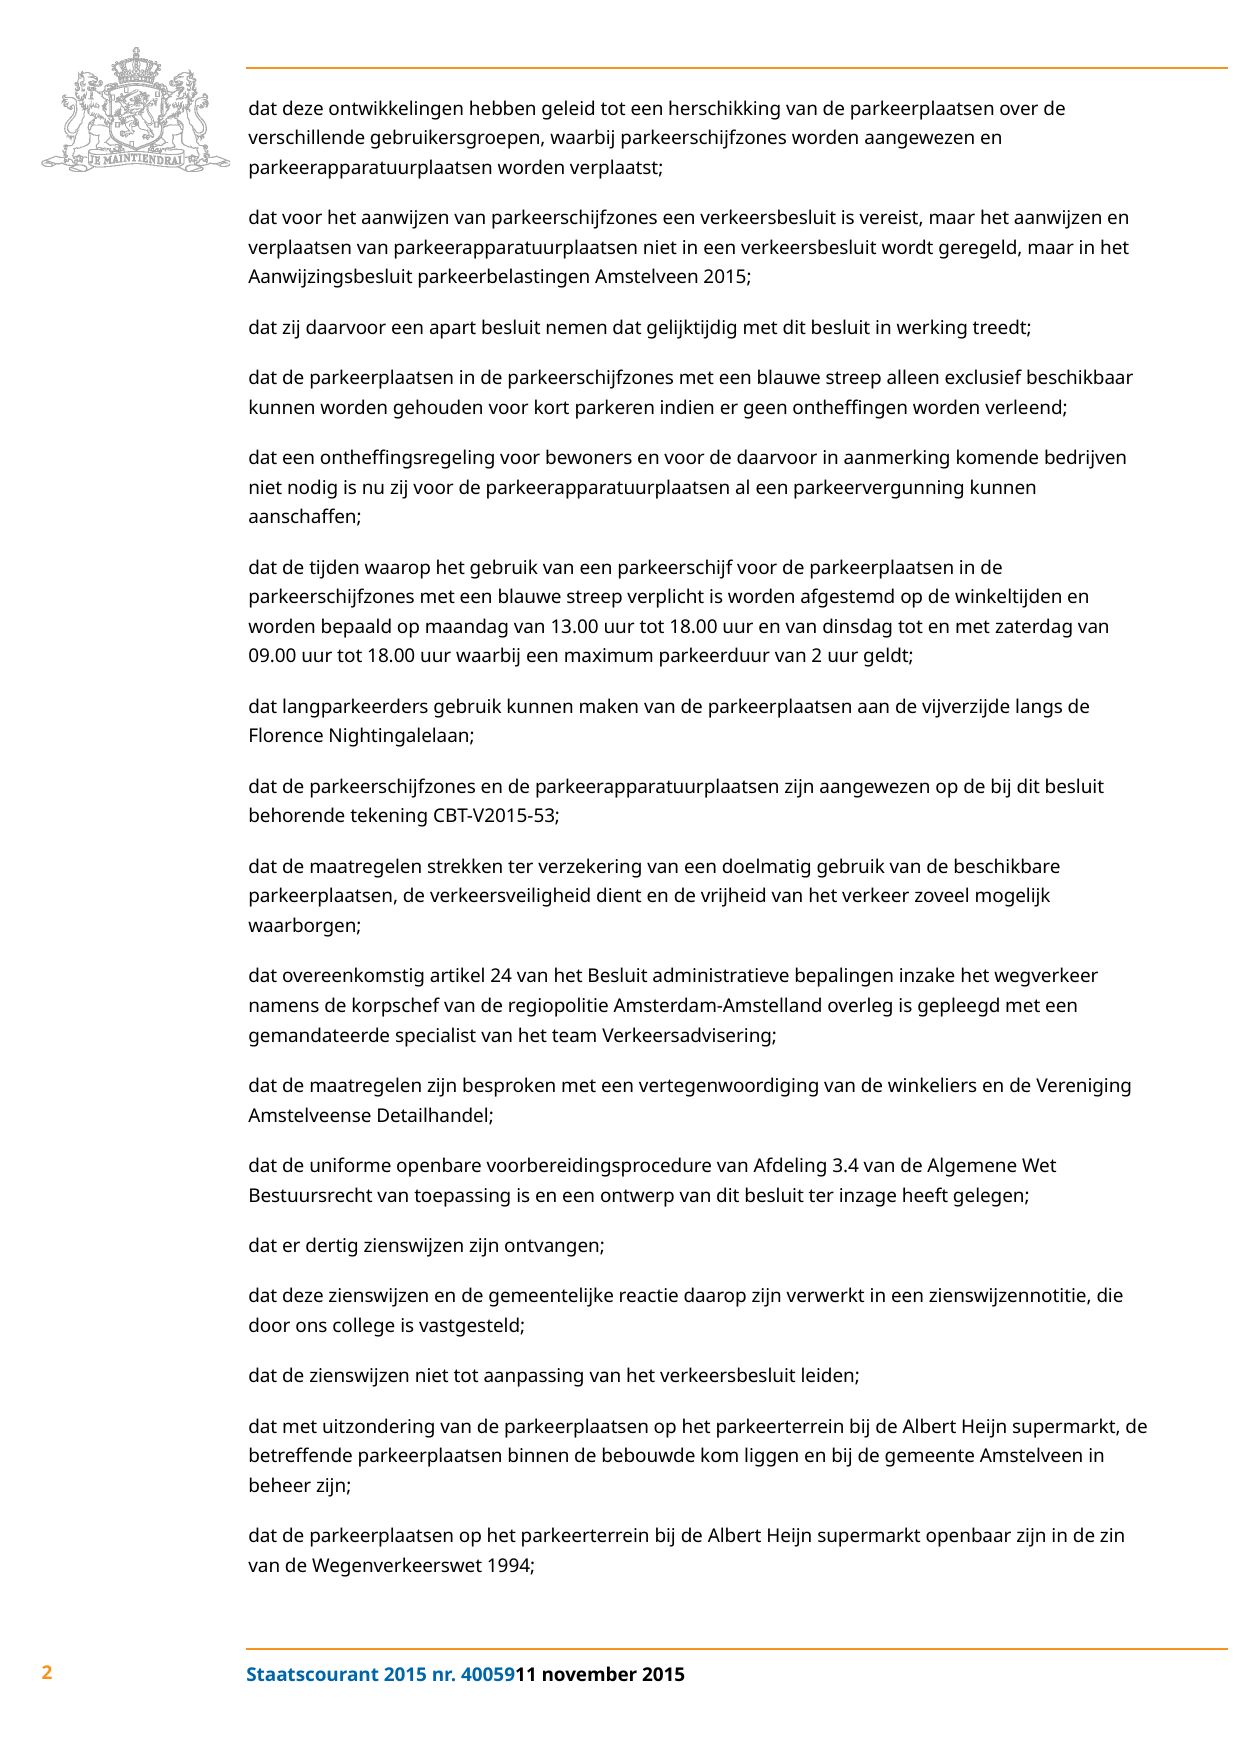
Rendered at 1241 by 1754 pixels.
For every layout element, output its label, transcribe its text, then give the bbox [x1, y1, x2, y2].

picture [41, 47, 231, 172]
text dat de maatregelen zijn besproken met een vertegenwoordiging van de winkeliers en de Vereniging Amstelveense Detailhandel; [248, 1072, 1152, 1128]
text dat de maatregelen strekken ter verzekering van een doelmatig gebruik van de beschikbare parkeerplaatsen, de verkeersveiligheid dient en de vrijheid van het verkeer zoveel mogelijk waarborgen; [248, 853, 1152, 938]
text dat deze zienswijzen en de gemeentelijke reactie daarop zijn verwerkt in een zienswijzennotitie, die door ons college is vastgesteld; [248, 1283, 1152, 1338]
text dat er dertig zienswijzen zijn ontvangen; [248, 1232, 1152, 1258]
text dat de parkeerplaatsen op het parkeerterrein bij de Albert Heijn supermarkt openbaar zijn in de zin van de Wegenverkeerswet 1994; [248, 1523, 1152, 1578]
text dat deze ontwikkelingen hebben geleid tot een herschikking van de parkeerplaatsen over de verschillende gebruikersgroepen, waarbij parkeerschijfzones worden aangewezen en parkeerapparatuurplaatsen worden verplaatst; [248, 95, 1152, 180]
text dat zij daarvoor een apart besluit nemen dat gelijktijdig met dit besluit in werking treedt; [248, 314, 1152, 340]
text dat de parkeerschijfzones en de parkeerapparatuurplaatsen zijn aangewezen op de bij dit besluit behorende tekening CBT-V2015-53; [248, 773, 1152, 828]
text dat de parkeerplaatsen in de parkeerschijfzones met een blauwe streep alleen exclusief beschikbaar kunnen worden gehouden voor kort parkeren indien er geen ontheffingen worden verleend; [248, 364, 1152, 420]
text dat langparkeerders gebruik kunnen maken van de parkeerplaatsen aan de vijverzijde langs de Florence Nightingalelaan; [248, 693, 1152, 748]
text dat een ontheffingsregeling voor bewoners en voor de daarvoor in aanmerking komende bedrijven niet nodig is nu zij voor de parkeerapparatuurplaatsen al een parkeervergunning kunnen aanschaffen; [248, 444, 1152, 529]
text dat overeenkomstig artikel 24 van het Besluit administratieve bepalingen inzake het wegverkeer namens de korpschef van de regiopolitie Amsterdam-Amstelland overleg is gepleegd met een gemandateerde specialist van het team Verkeersadvisering; [248, 963, 1152, 1048]
text dat de uniforme openbare voorbereidingsprocedure van Afdeling 3.4 van de Algemene Wet Bestuursrecht van toepassing is en een ontwerp van dit besluit ter inzage heeft gelegen; [248, 1152, 1152, 1208]
text dat de tijden waarop het gebruik van een parkeerschijf voor de parkeerplaatsen in de parkeerschijfzones met een blauwe streep verplicht is worden afgestemd op de winkeltijden en worden bepaald op maandag van 13.00 uur tot 18.00 uur en van dinsdag tot en met zaterdag van 09.00 uur tot 18.00 uur waarbij een maximum parkeerduur van 2 uur geldt; [248, 554, 1152, 668]
text dat voor het aanwijzen van parkeerschijfzones een verkeersbesluit is vereist, maar het aanwijzen en verplaatsen van parkeerapparatuurplaatsen niet in een verkeersbesluit wordt geregeld, maar in het Aanwijzingsbesluit parkeerbelastingen Amstelveen 2015; [248, 204, 1152, 289]
text dat met uitzondering van de parkeerplaatsen op het parkeerterrein bij de Albert Heijn supermarkt, de betreffende parkeerplaatsen binnen de bebouwde kom liggen en bij de gemeente Amstelveen in beheer zijn; [248, 1413, 1152, 1498]
text dat de zienswijzen niet tot aanpassing van het verkeersbesluit leiden; [248, 1363, 1152, 1388]
